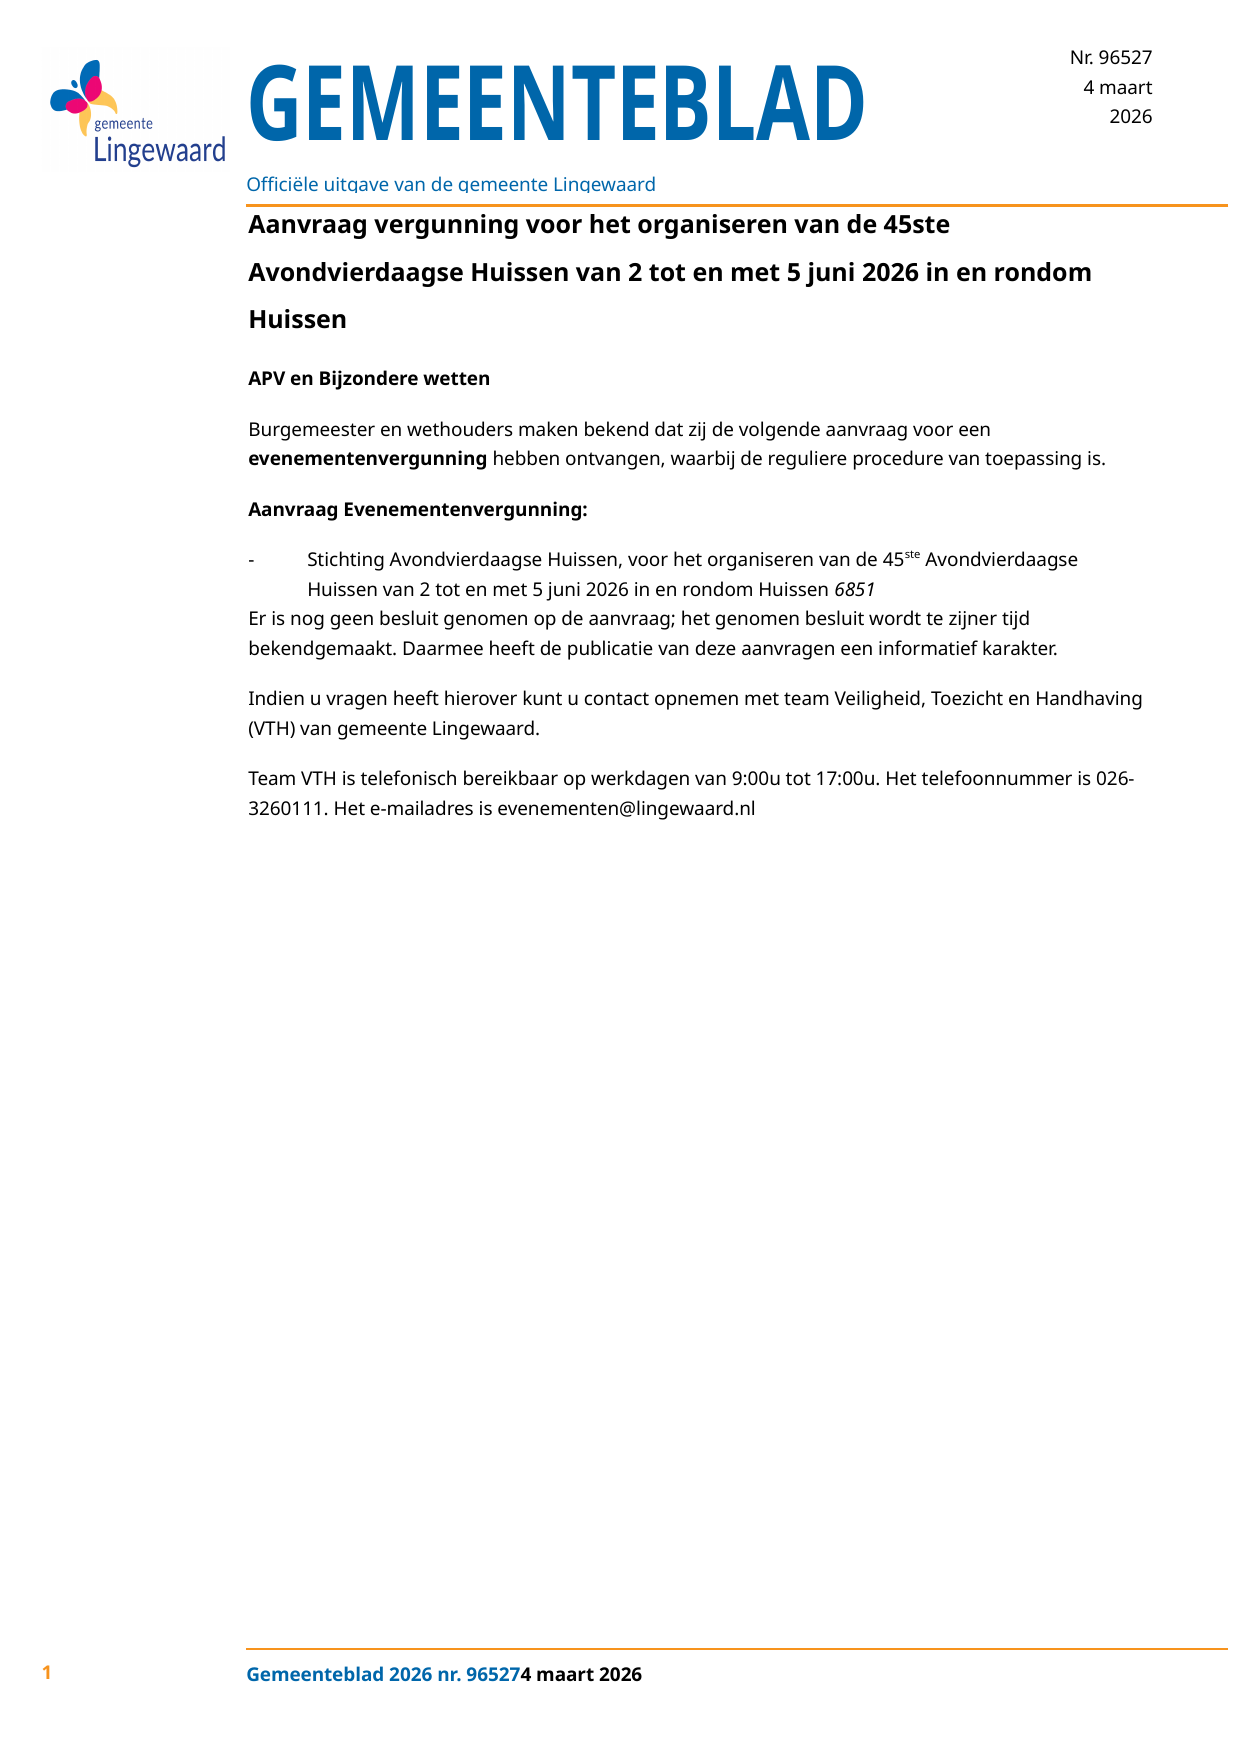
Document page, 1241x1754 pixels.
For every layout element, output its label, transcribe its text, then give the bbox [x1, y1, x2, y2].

list Stichting Avondvierdaagse Huissen, voor het organiseren van de 45ste Avondvierdaagse Huissen van 2 tot en met 5 juni 2026 in en rondom Huissen 6851 [248, 546, 1152, 602]
text Er is nog geen besluit genomen op de aanvraag; het genomen besluit wordt te zijner tijd bekendgemaakt. Daarmee heeft de publicatie van deze aanvragen een informatief karakter. [248, 606, 1152, 661]
text APV en Bijzondere wetten [248, 366, 1152, 391]
picture [41, 47, 231, 172]
text Aanvraag Evenementenvergunning: [248, 496, 1152, 522]
text Burgemeester en wethouders maken bekend dat zij de volgende aanvraag voor een evenementenvergunning hebben ontvangen, waarbij de reguliere procedure van toepassing is. [248, 416, 1152, 471]
text Indien u vragen heeft hierover kunt u contact opnemen met team Veiligheid, Toezicht en Handhaving (VTH) van gemeente Lingewaard. [248, 686, 1152, 741]
text Aanvraag vergunning voor het organiseren van de 45ste Avondvierdaagse Huissen van 2 tot en met 5 juni 2026 in en rondom Huissen [248, 207, 1152, 336]
text Team VTH is telefonisch bereikbaar op werkdagen van 9:00u tot 17:00u. Het telefoonnummer is 026-3260111. Het e-mailadres is evenementen@lingewaard.nl [248, 766, 1152, 821]
